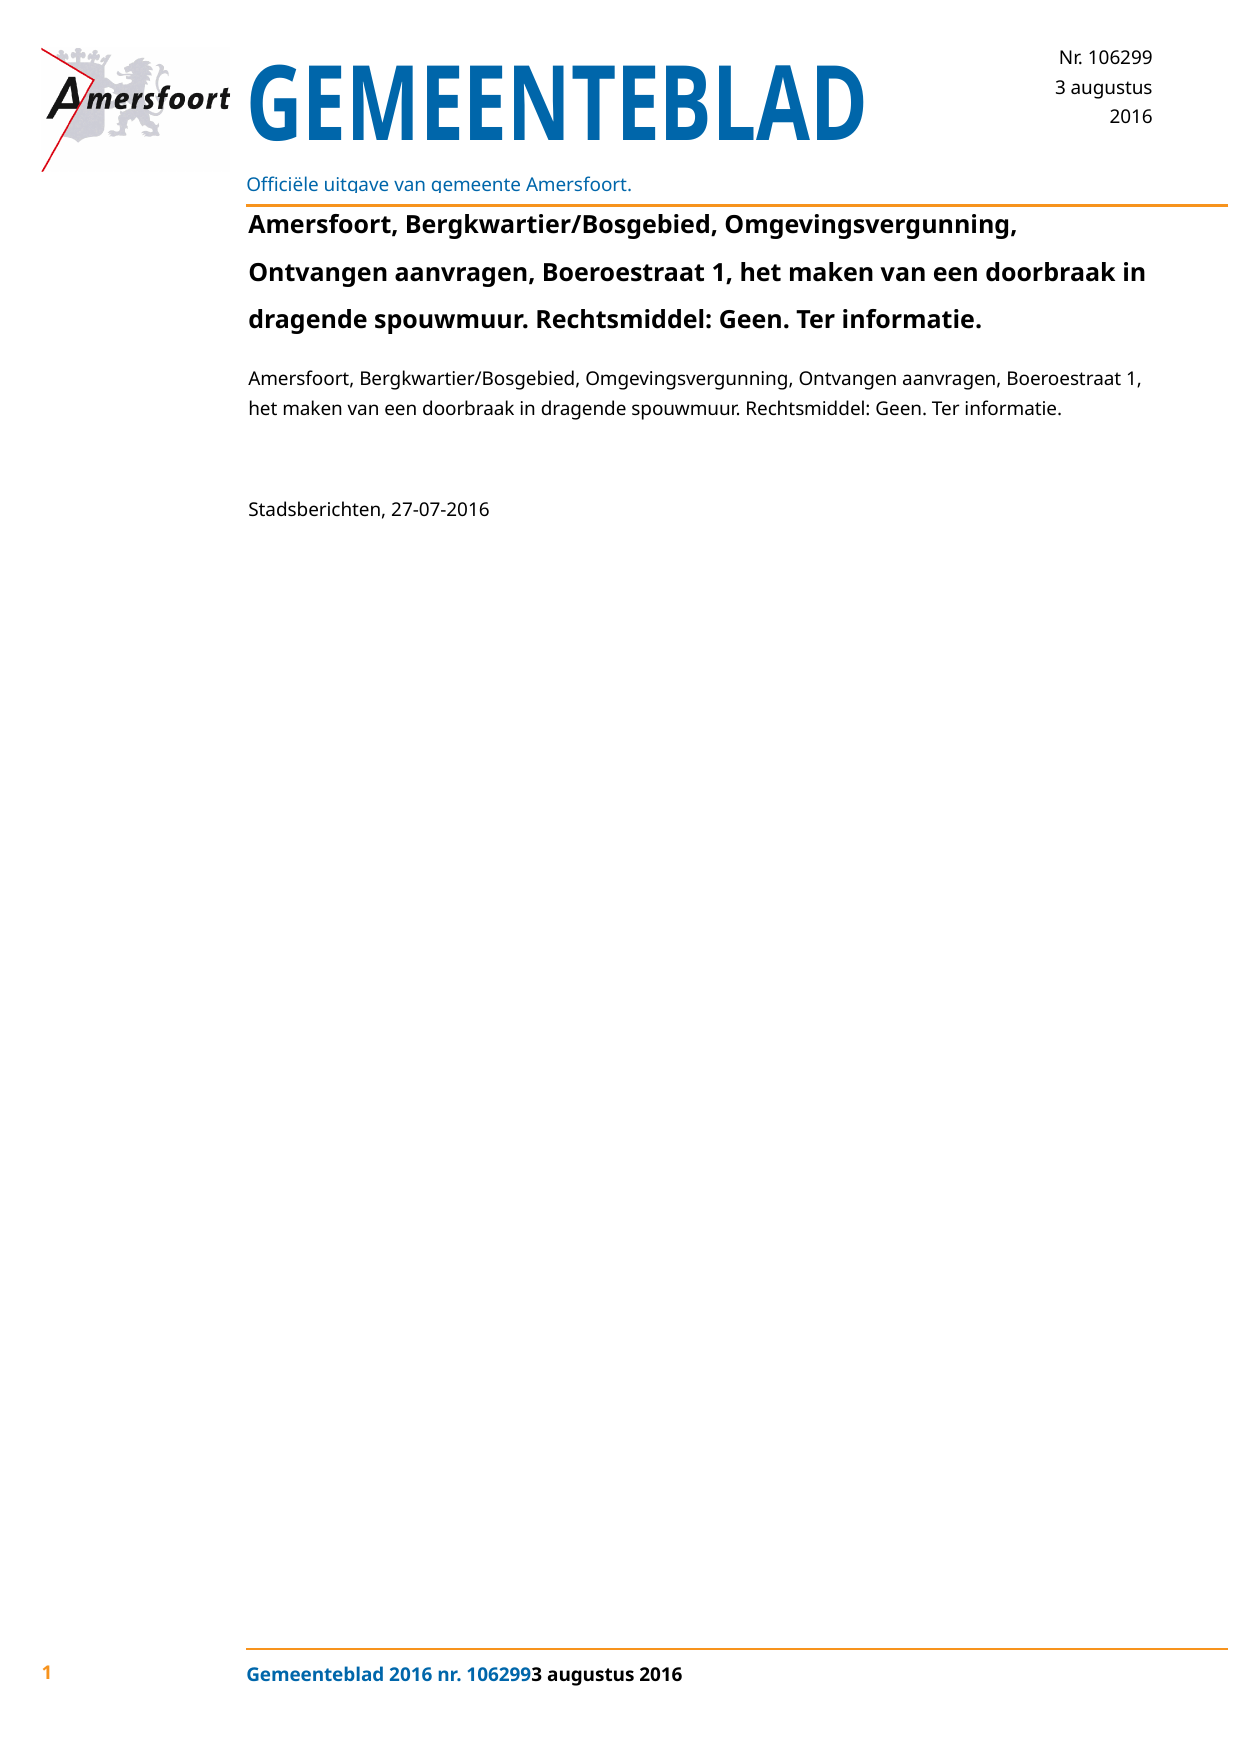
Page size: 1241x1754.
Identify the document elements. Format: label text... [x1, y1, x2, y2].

text Amersfoort, Bergkwartier/Bosgebied, Omgevingsvergunning, Ontvangen aanvragen, Boeroestraat 1, het maken van een doorbraak in dragende spouwmuur. Rechtsmiddel: Geen. Ter informatie. [248, 366, 1152, 421]
text Stadsberichten, 27-07-2016 [248, 496, 1152, 522]
picture [41, 47, 231, 172]
text Amersfoort, Bergkwartier/Bosgebied, Omgevingsvergunning, Ontvangen aanvragen, Boeroestraat 1, het maken van een doorbraak in dragende spouwmuur. Rechtsmiddel: Geen. Ter informatie. [248, 207, 1152, 336]
